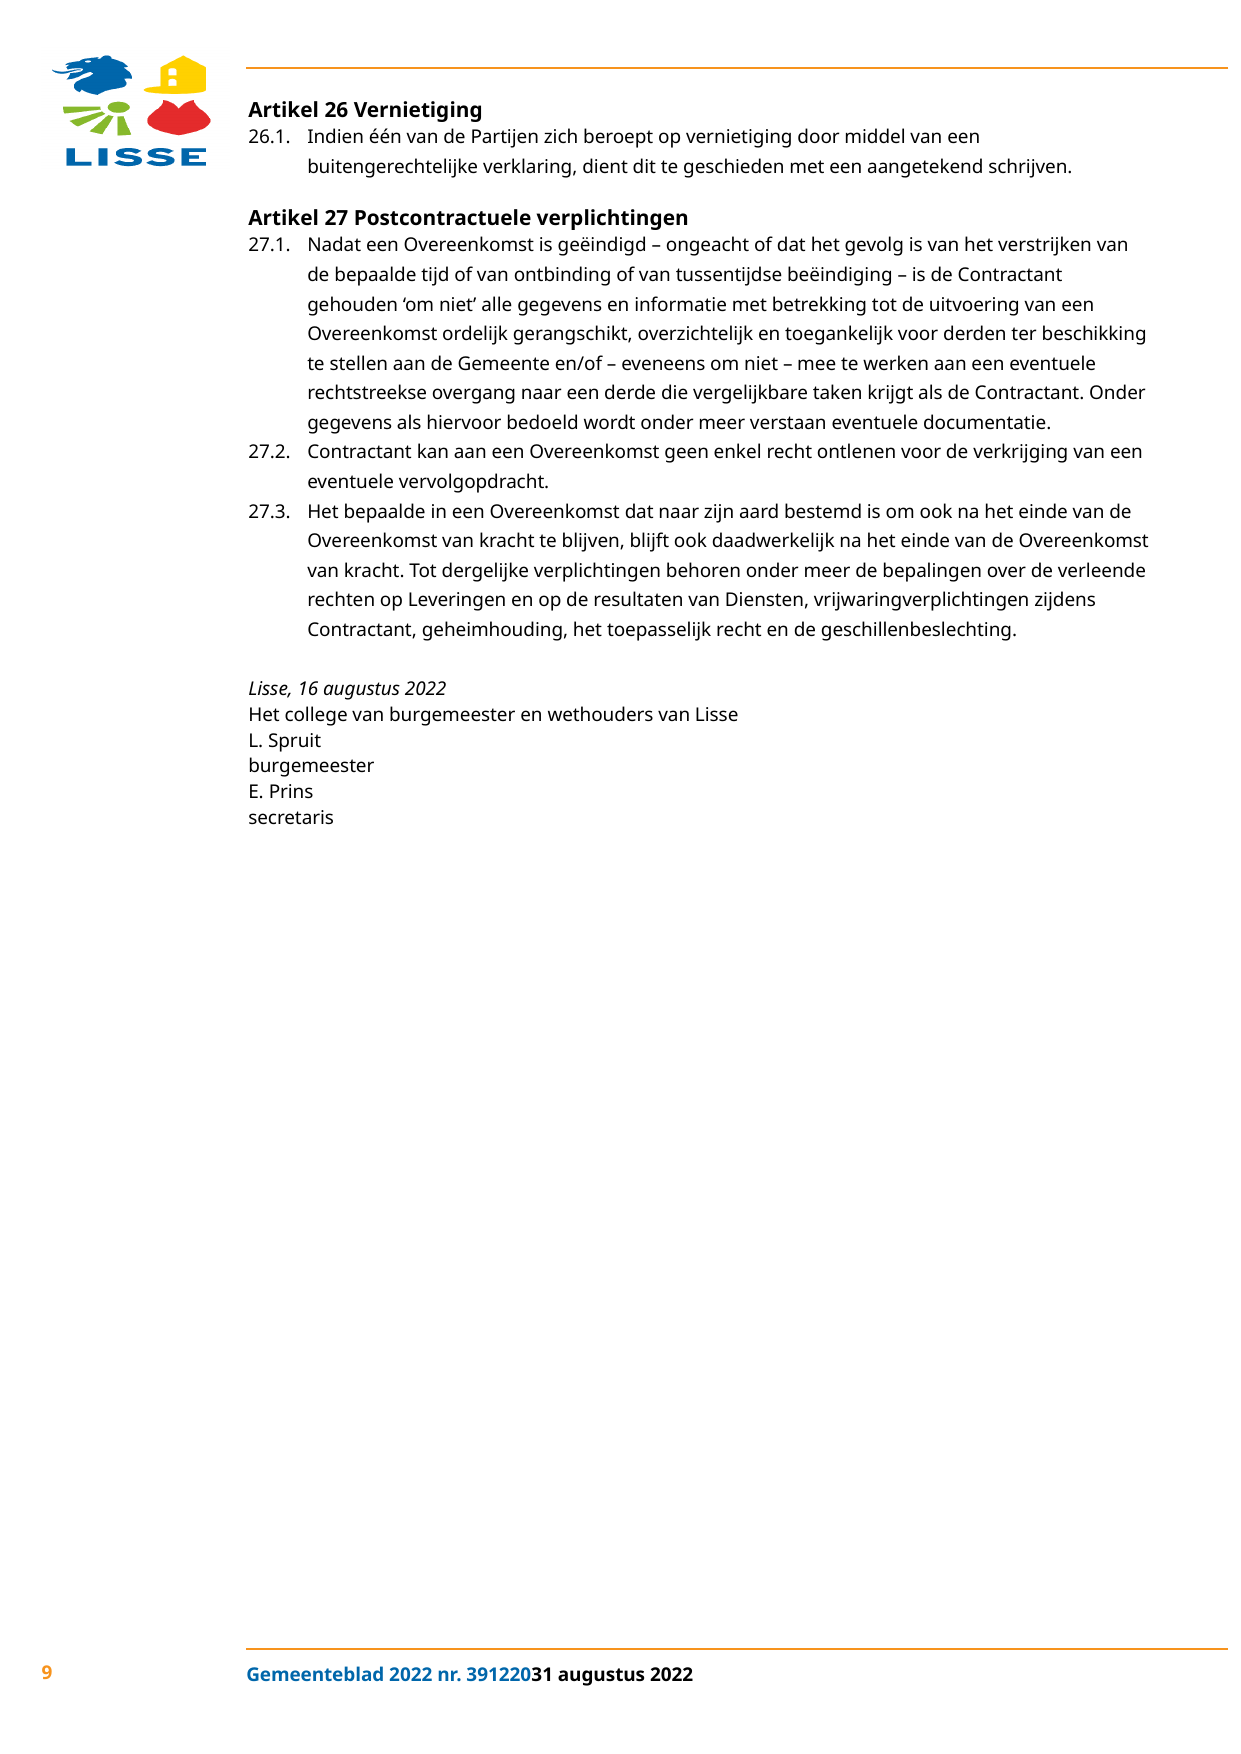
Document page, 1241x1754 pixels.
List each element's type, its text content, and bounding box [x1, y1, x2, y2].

text Artikel 27 Postcontractuele verplichtingen [248, 203, 1152, 232]
text secretaris [248, 804, 1152, 830]
text burgemeester [248, 753, 1152, 778]
list Indien één van de Partijen zich beroept op vernietiging door middel van een buitengerechtelijke verklaring, dient dit te geschieden met een aangetekend schrijven. [248, 123, 1152, 178]
text Artikel 26 Vernietiging [248, 95, 1152, 123]
text E. Prins [248, 778, 1152, 804]
list Het bepaalde in een Overeenkomst dat naar zijn aard bestemd is om ook na het einde van de Overeenkomst van kracht te blijven, blijft ook daadwerkelijk na het einde van de Overeenkomst van kracht. Tot dergelijke verplichtingen behoren onder meer de bepalingen over de verleende rechten op Leveringen en op de resultaten van Diensten, vrijwaringverplichtingen zijdens Contractant, geheimhouding, het toepasselijk recht en de geschillenbeslechting. [248, 498, 1152, 642]
picture [41, 47, 231, 172]
text Lisse, 16 augustus 2022 [248, 675, 1152, 701]
text L. Spruit [248, 727, 1152, 753]
list Nadat een Overeenkomst is geëindigd – ongeacht of dat het gevolg is van het verstrijken van de bepaalde tijd of van ontbinding of van tussentijdse beëindiging – is de Contractant gehouden ‘om niet’ alle gegevens en informatie met betrekking tot de uitvoering van een Overeenkomst ordelijk gerangschikt, overzichtelijk en toegankelijk voor derden ter beschikking te stellen aan de Gemeente en/of – eveneens om niet – mee te werken aan een eventuele rechtstreekse overgang naar een derde die vergelijkbare taken krijgt als de Contractant. Onder gegevens als hiervoor bedoeld wordt onder meer verstaan eventuele documentatie. [248, 232, 1152, 435]
list Contractant kan aan een Overeenkomst geen enkel recht ontlenen voor de verkrijging van een eventuele vervolgopdracht. [248, 439, 1152, 494]
text Het college van burgemeester en wethouders van Lisse [248, 701, 1152, 727]
